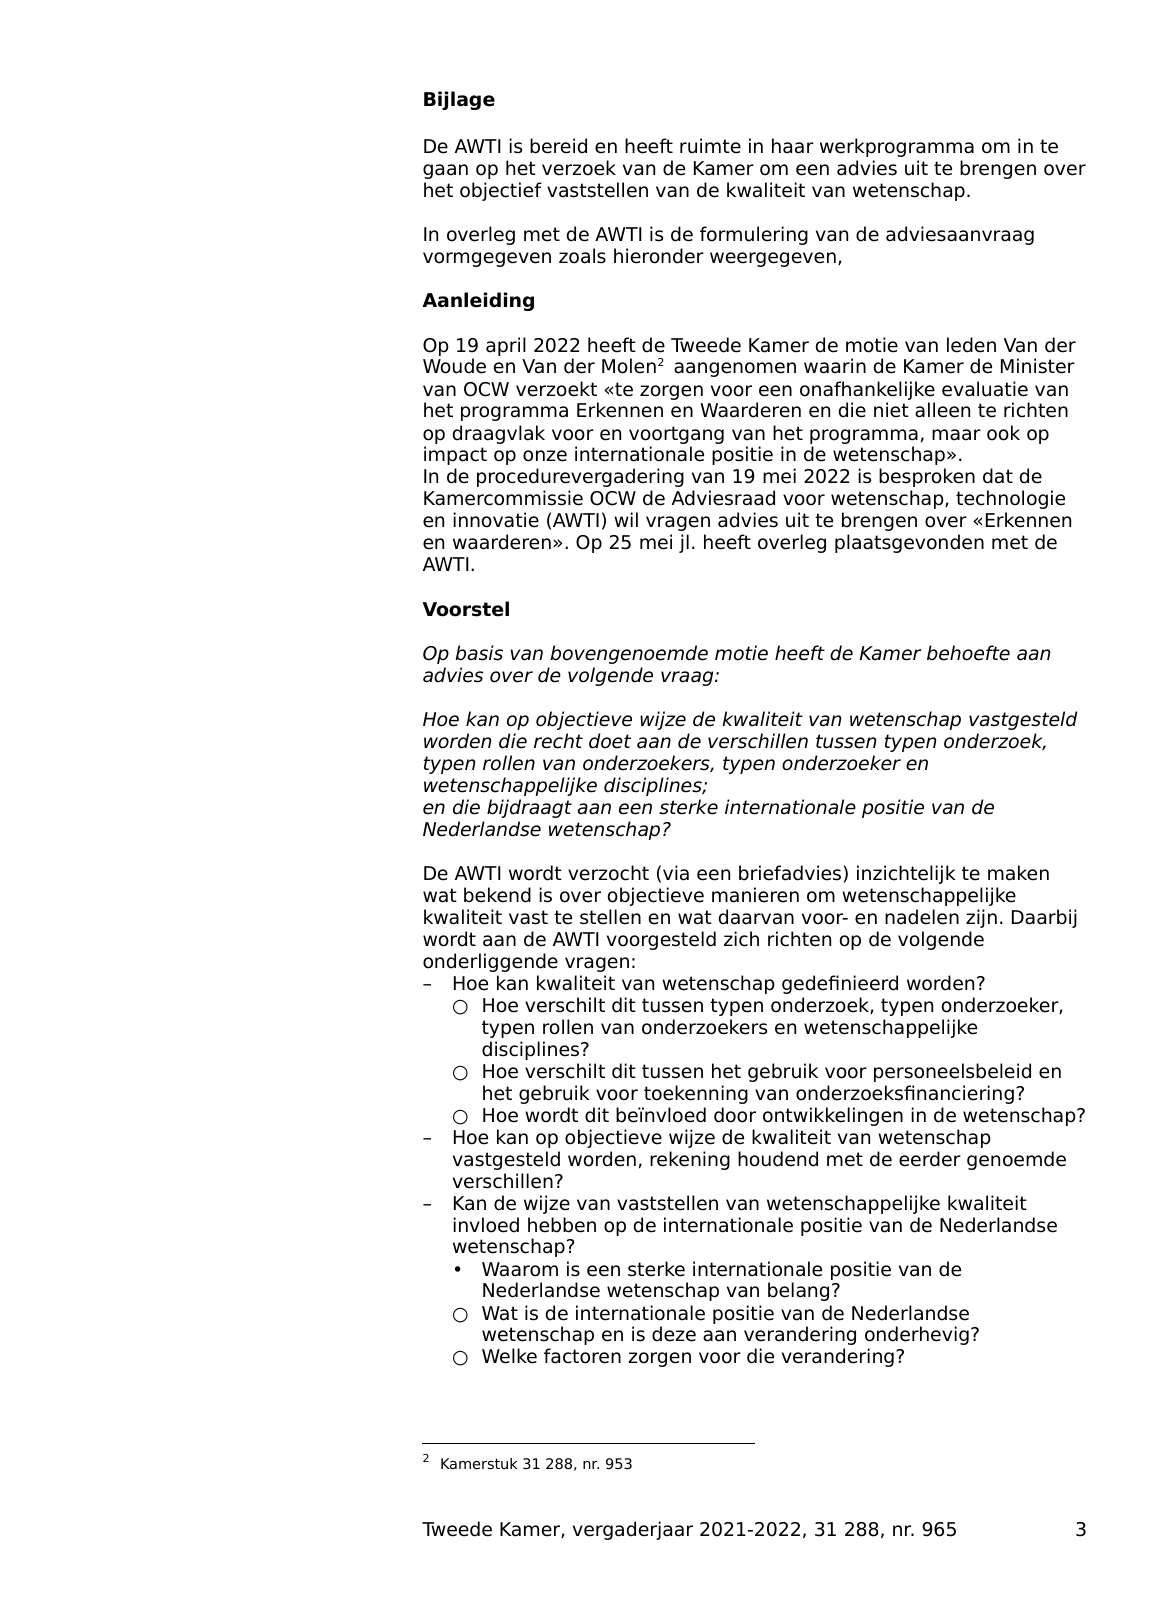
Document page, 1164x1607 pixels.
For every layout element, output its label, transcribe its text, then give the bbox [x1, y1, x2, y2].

subtitle Voorstel [422, 598, 1087, 620]
text De AWTI wordt verzocht (via een briefadvies) inzichtelijk te maken wat bekend is over objectieve manieren om wetenschappelijke kwaliteit vast te stellen en wat daarvan voor- en nadelen zijn. Daarbij wordt aan de AWTI voorgesteld zich richten op de volgende onderliggende vragen: [422, 863, 1087, 973]
subtitle Bijlage [77, 89, 1087, 111]
text – Kan de wijze van vaststellen van wetenschappelijke kwaliteit invloed hebben op de internationale positie van de Nederlandse wetenschap? [422, 1192, 1087, 1258]
text ○ Wat is de internationale positie van de Nederlandse wetenschap en is deze aan verandering onderhevig? [452, 1302, 1087, 1346]
text In de procedurevergadering van 19 mei 2022 is besproken dat de Kamercommissie OCW de Adviesraad voor wetenschap, technologie en innovatie (AWTI) wil vragen advies uit te brengen over «Erkennen en waarderen». Op 25 mei jl. heeft overleg plaatsgevonden met de AWTI. [422, 466, 1087, 576]
text Op 19 april 2022 heeft de Tweede Kamer de motie van leden Van der Woude en Van der Molen aangenomen waarin de Kamer de Minister van OCW verzoekt «te zorgen voor een onafhankelijke evaluatie van het programma Erkennen en Waarderen en die niet alleen te richten op draagvlak voor en voortgang van het programma, maar ook op impact op onze internationale positie in de wetenschap». [422, 334, 1087, 466]
text ○ Hoe verschilt dit tussen typen onderzoek, typen onderzoeker, typen rollen van onderzoekers en wetenschappelijke disciplines? [452, 995, 1087, 1061]
text Kamerstuk 31 288, nr. 953 [422, 1452, 1087, 1474]
subtitle Aanleiding [422, 290, 1087, 312]
text en die bijdraagt aan een sterke internationale positie van de Nederlandse wetenschap? [422, 797, 1087, 841]
text De AWTI is bereid en heeft ruimte in haar werkprogramma om in te gaan op het verzoek van de Kamer om een advies uit te brengen over het objectief vaststellen van de kwaliteit van wetenschap. [422, 136, 1087, 202]
text – Hoe kan kwaliteit van wetenschap gedefinieerd worden? [422, 973, 1087, 995]
text Hoe kan op objectieve wijze de kwaliteit van wetenschap vastgesteld worden die recht doet aan de verschillen tussen typen onderzoek, typen rollen van onderzoekers, typen onderzoeker en wetenschappelijke disciplines; [422, 709, 1087, 797]
text ○ Hoe wordt dit beïnvloed door ontwikkelingen in de wetenschap? [452, 1104, 1087, 1127]
text ○ Hoe verschilt dit tussen het gebruik voor personeelsbeleid en het gebruik voor toekenning van onderzoeksfinanciering? [452, 1061, 1087, 1104]
text ○ Welke factoren zorgen voor die verandering? [452, 1346, 1087, 1368]
text – Hoe kan op objectieve wijze de kwaliteit van wetenschap vastgesteld worden, rekening houdend met de eerder genoemde verschillen? [422, 1127, 1087, 1192]
text • Waarom is een sterke internationale positie van de Nederlandse wetenschap van belang? [452, 1258, 1087, 1302]
text In overleg met de AWTI is de formulering van de adviesaanvraag vormgegeven zoals hieronder weergegeven, [422, 224, 1087, 268]
text Op basis van bovengenoemde motie heeft de Kamer behoefte aan advies over de volgende vraag: [422, 643, 1087, 687]
